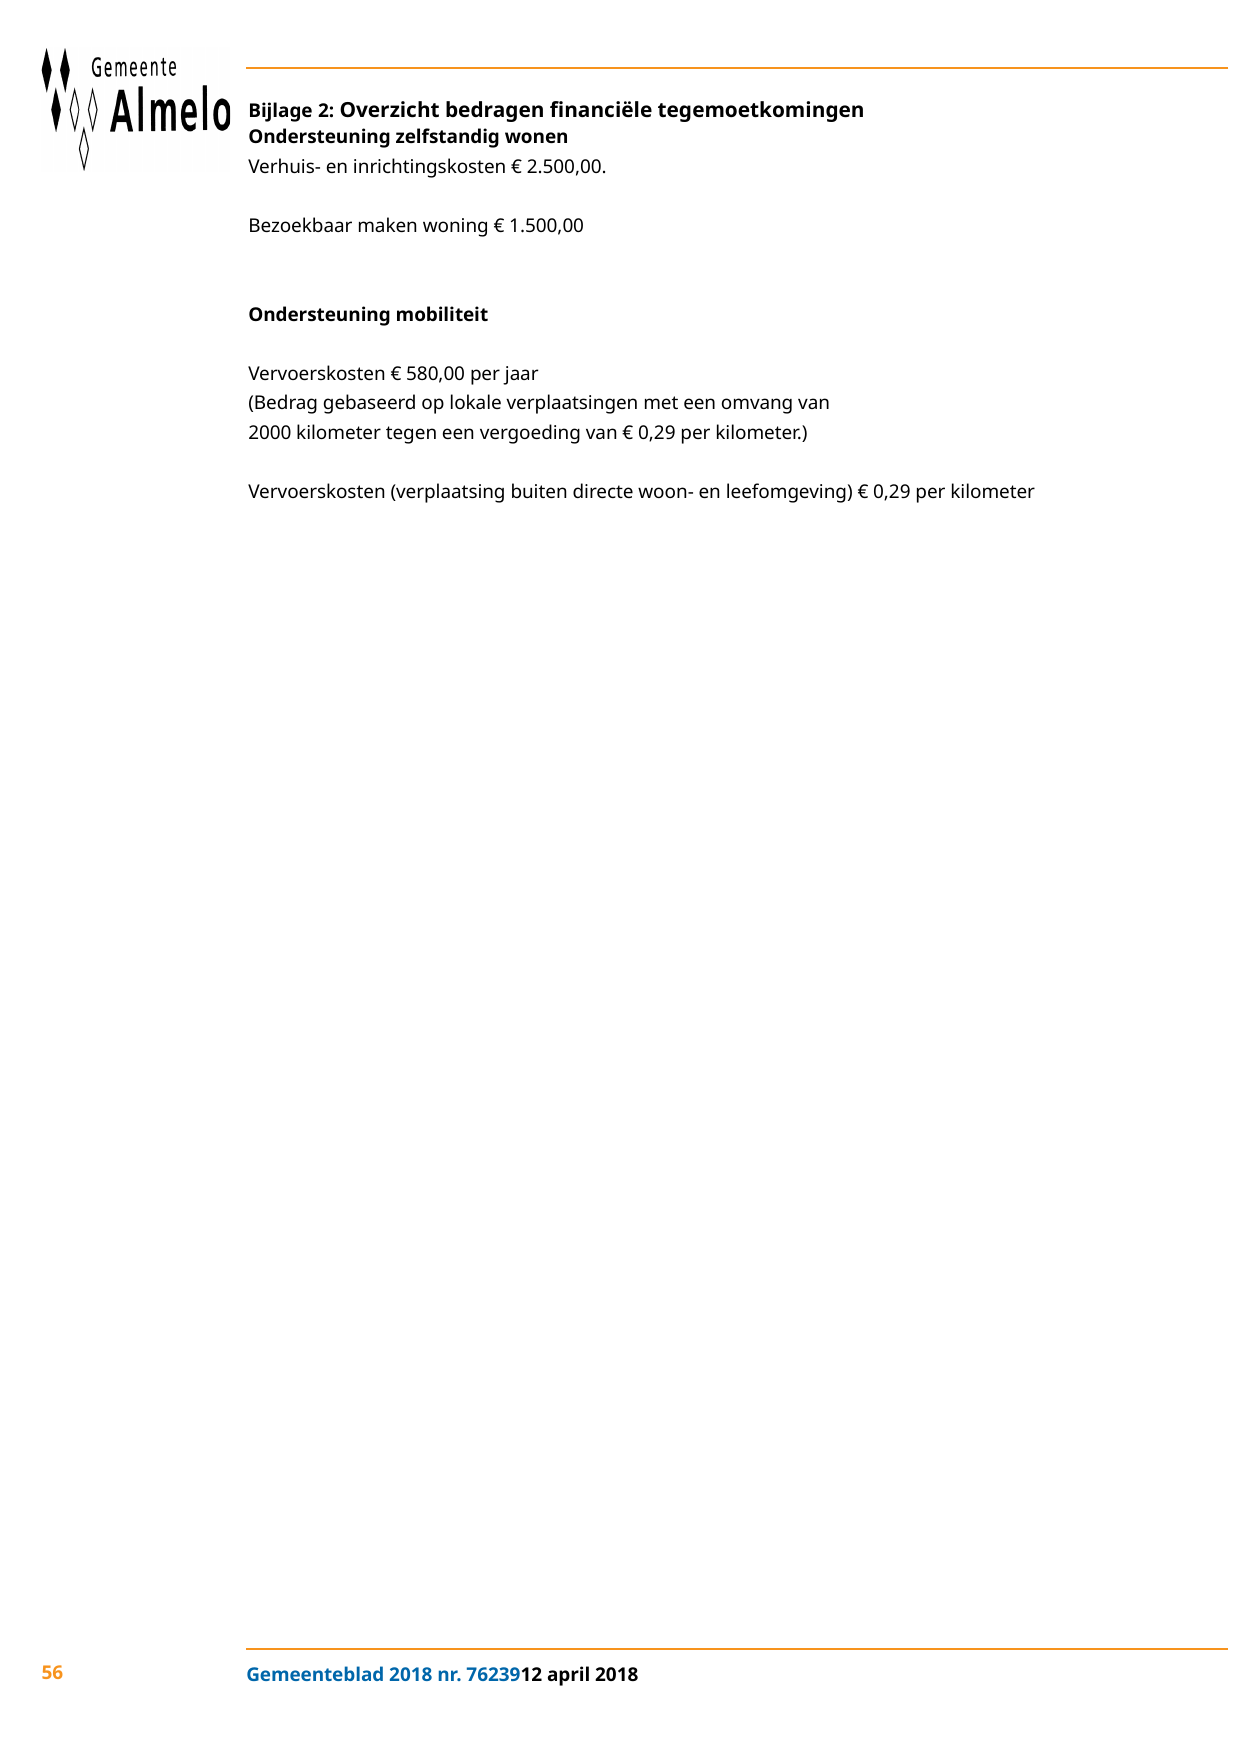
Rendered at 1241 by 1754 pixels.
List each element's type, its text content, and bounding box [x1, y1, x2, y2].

text (Bedrag gebaseerd op lokale verplaatsingen met een omvang van [248, 389, 1152, 415]
text Vervoerskosten (verplaatsing buiten directe woon- en leefomgeving) € 0,29 per kilometer [248, 478, 1152, 504]
text Verhuis- en inrichtingskosten € 2.500,00. [248, 153, 1152, 179]
text Bijlage 2: Overzicht bedragen financiële tegemoetkomingen [248, 95, 1152, 123]
text Bezoekbaar maken woning € 1.500,00 [248, 212, 1152, 238]
text 2000 kilometer tegen een vergoeding van € 0,29 per kilometer.) [248, 419, 1152, 445]
picture [41, 47, 231, 172]
text Vervoerskosten € 580,00 per jaar [248, 360, 1152, 386]
text Ondersteuning zelfstandig wonen [248, 123, 1152, 149]
text Ondersteuning mobiliteit [248, 301, 1152, 327]
